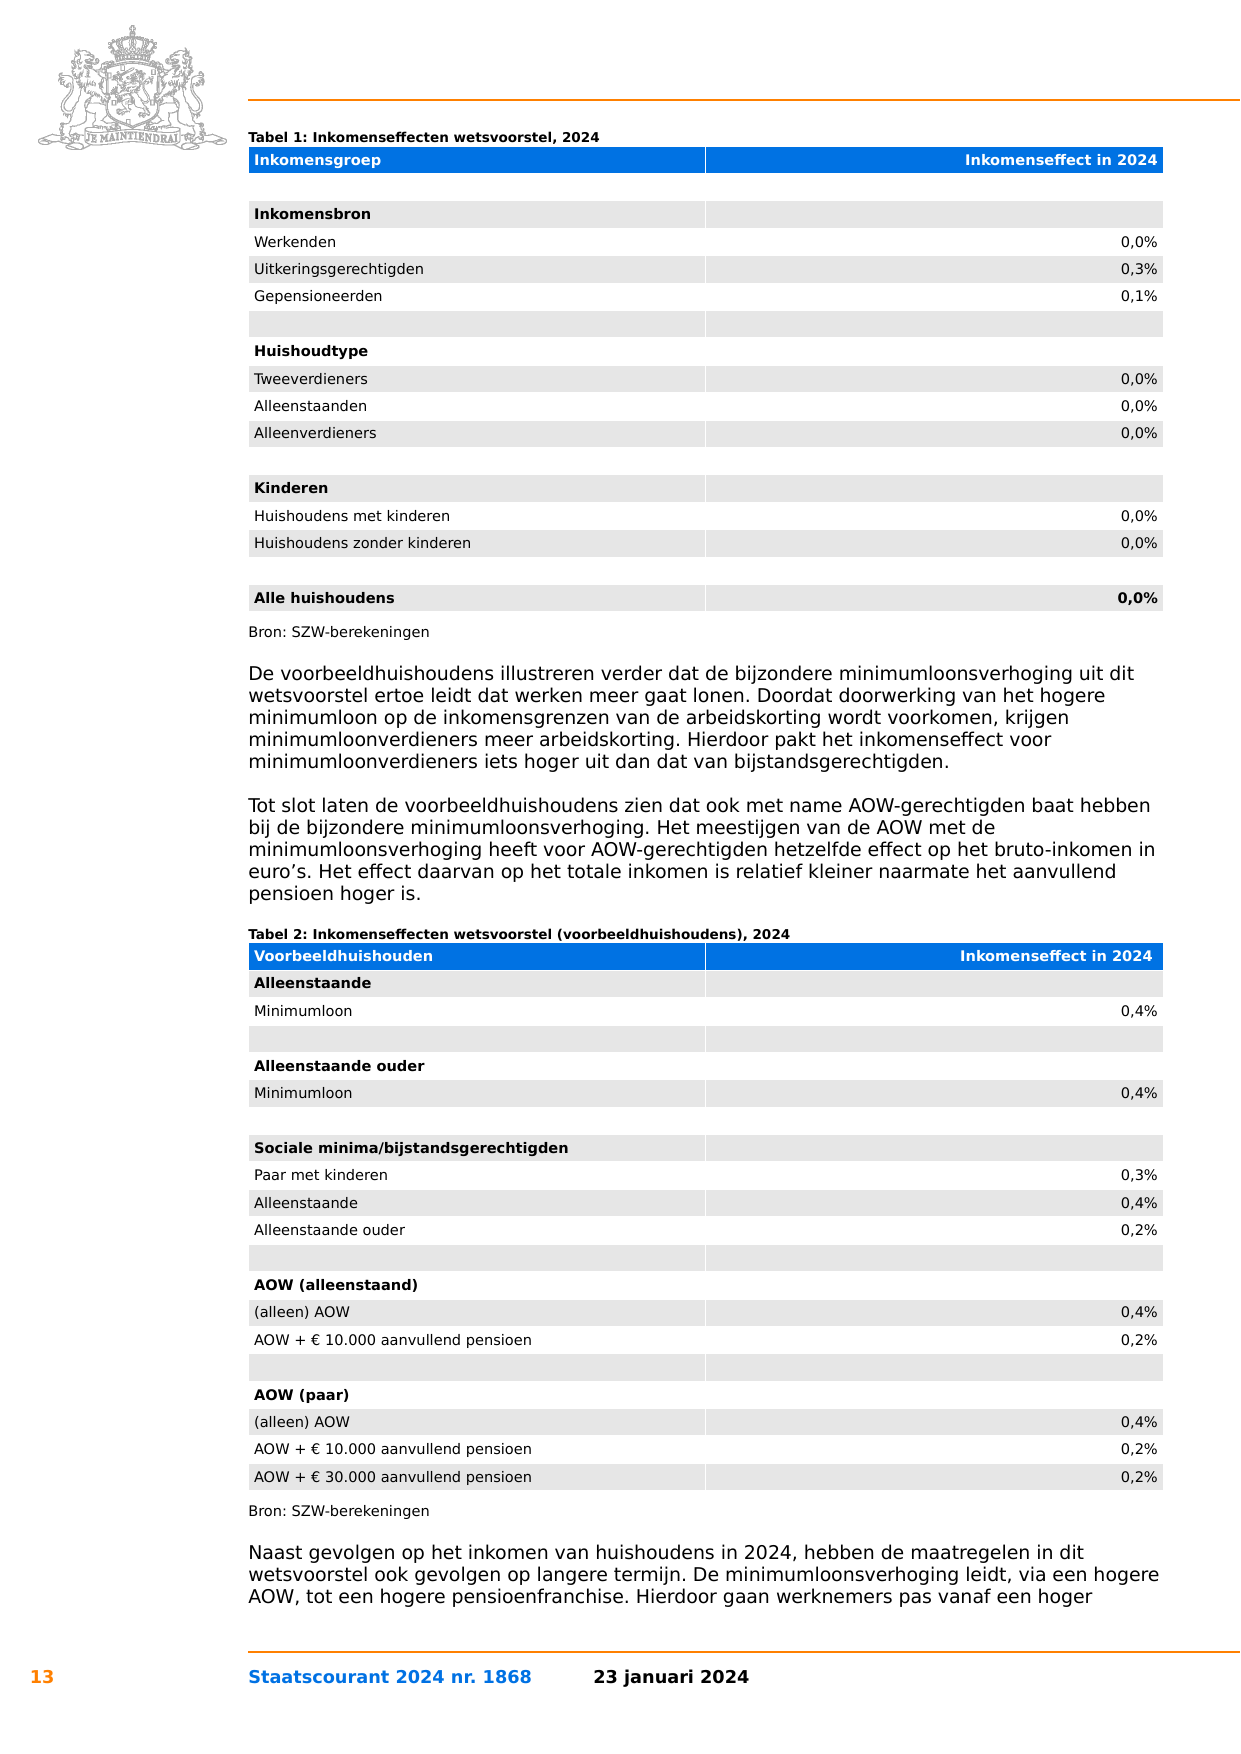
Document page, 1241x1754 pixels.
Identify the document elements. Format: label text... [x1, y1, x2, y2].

table_cell AOW (paar) [249, 1382, 705, 1408]
table_cell Minimumloon [249, 1080, 705, 1107]
table_cell [249, 1026, 705, 1052]
table_cell Tweeverdieners [249, 366, 705, 392]
table_cell 0,3% [706, 1163, 1163, 1189]
table_cell [249, 1245, 705, 1271]
table_cell 0,4% [706, 1300, 1163, 1326]
table_cell [706, 174, 1163, 200]
table_cell AOW (alleenstaand) [249, 1272, 705, 1298]
table_cell [706, 1108, 1163, 1134]
table_cell 0,0% [706, 393, 1163, 419]
table_cell 0,3% [706, 256, 1163, 283]
table_cell [706, 201, 1163, 228]
table_cell [249, 1108, 705, 1134]
table_cell [249, 558, 705, 584]
table_cell [706, 475, 1163, 502]
table_cell Inkomensgroep [249, 147, 705, 173]
table_cell 0,0% [706, 366, 1163, 392]
text De voorbeeldhuishoudens illustreren verder dat de bijzondere minimumloonsverhoging uit dit wetsvoorstel ertoe leidt dat werken meer gaat lonen. Doordat doorwerking van het hogere minimumloon op de inkomensgrenzen van de arbeidskorting wordt voorkomen, krijgen minimumloonverdieners meer arbeidskorting. Hierdoor pakt het inkomenseffect voor minimumloonverdieners iets hoger uit dan dat van bijstandsgerechtigden. [248, 663, 1163, 773]
table_cell [706, 1053, 1163, 1079]
picture [38, 25, 227, 150]
table_cell Alleenstaande [249, 971, 705, 997]
table_cell [706, 1245, 1163, 1271]
table_cell [706, 558, 1163, 584]
table_cell [706, 1135, 1163, 1161]
table_cell 0,0% [706, 585, 1163, 611]
table_cell [249, 1354, 705, 1381]
table_cell 0,0% [706, 503, 1163, 529]
table_cell Alleenstaande ouder [249, 1217, 705, 1244]
table_cell 0,4% [706, 1409, 1163, 1435]
table_cell [249, 174, 705, 200]
table_cell [706, 1026, 1163, 1052]
table_cell Bron: SZW-berekeningen [248, 1491, 1163, 1520]
table_cell Kinderen [249, 475, 705, 502]
table_cell Alleenstaanden [249, 393, 705, 419]
table_cell Alleenstaande ouder [249, 1053, 705, 1079]
table_cell 0,0% [706, 530, 1163, 557]
text Tot slot laten de voorbeeldhuishoudens zien dat ook met name AOW-gerechtigden baat hebben bij de bijzondere minimumloonsverhoging. Het meestijgen van de AOW met de minimumloonsverhoging heeft voor AOW-gerechtigden hetzelfde effect op het bruto-inkomen in euro’s. Het effect daarvan op het totale inkomen is relatief kleiner naarmate het aanvullend pensioen hoger is. [248, 795, 1163, 905]
table_cell Huishoudens zonder kinderen [249, 530, 705, 557]
table_cell Inkomensbron [249, 201, 705, 228]
table_cell 0,0% [706, 229, 1163, 255]
table_header Tabel 1: Inkomenseffecten wetsvoorstel, 2024 [248, 130, 1163, 146]
table_cell Inkomenseffect in 2024 [706, 943, 1163, 970]
table_cell Alle huishoudens [249, 585, 705, 611]
table_cell Bron: SZW-berekeningen [248, 613, 1163, 641]
table_cell [706, 448, 1163, 474]
table_cell Uitkeringsgerechtigden [249, 256, 705, 283]
table_cell Alleenverdieners [249, 421, 705, 447]
table_cell [249, 311, 705, 337]
table_header Tabel 2: Inkomenseffecten wetsvoorstel (voorbeeldhuishoudens), 2024 [248, 927, 1163, 942]
table_cell Paar met kinderen [249, 1163, 705, 1189]
table_cell 0,2% [706, 1436, 1163, 1463]
table_cell 0,4% [706, 1190, 1163, 1216]
table_cell 0,0% [706, 421, 1163, 447]
text Naast gevolgen op het inkomen van huishoudens in 2024, hebben de maatregelen in dit wetsvoorstel ook gevolgen op langere termijn. De minimumloonsverhoging leidt, via een hogere AOW, tot een hogere pensioenfranchise. Hierdoor gaan werknemers pas vanaf een hoger [248, 1542, 1163, 1608]
table_cell [249, 448, 705, 474]
table_cell Voorbeeldhuishouden [249, 943, 705, 970]
table_cell [706, 339, 1163, 365]
table_cell Minimumloon [249, 998, 705, 1024]
table_cell Huishoudtype [249, 339, 705, 365]
table_cell 0,4% [706, 1080, 1163, 1107]
table_cell Gepensioneerden [249, 284, 705, 310]
table_cell [706, 971, 1163, 997]
table_cell Werkenden [249, 229, 705, 255]
table_cell (alleen) AOW [249, 1300, 705, 1326]
table_cell Huishoudens met kinderen [249, 503, 705, 529]
table_cell AOW + € 10.000 aanvullend pensioen [249, 1327, 705, 1353]
table_cell 0,1% [706, 284, 1163, 310]
table_cell AOW + € 10.000 aanvullend pensioen [249, 1436, 705, 1463]
table_cell 0,2% [706, 1327, 1163, 1353]
table_cell 0,4% [706, 998, 1163, 1024]
table_cell Sociale minima/bijstandsgerechtigden [249, 1135, 705, 1161]
table_cell [706, 1382, 1163, 1408]
table_cell 0,2% [706, 1464, 1163, 1490]
table_cell AOW + € 30.000 aanvullend pensioen [249, 1464, 705, 1490]
table_cell Alleenstaande [249, 1190, 705, 1216]
table_cell 0,2% [706, 1217, 1163, 1244]
table_cell [706, 1272, 1163, 1298]
table_cell Inkomenseffect in 2024 [706, 147, 1163, 173]
table_cell (alleen) AOW [249, 1409, 705, 1435]
table_cell [706, 1354, 1163, 1381]
table_cell [706, 311, 1163, 337]
